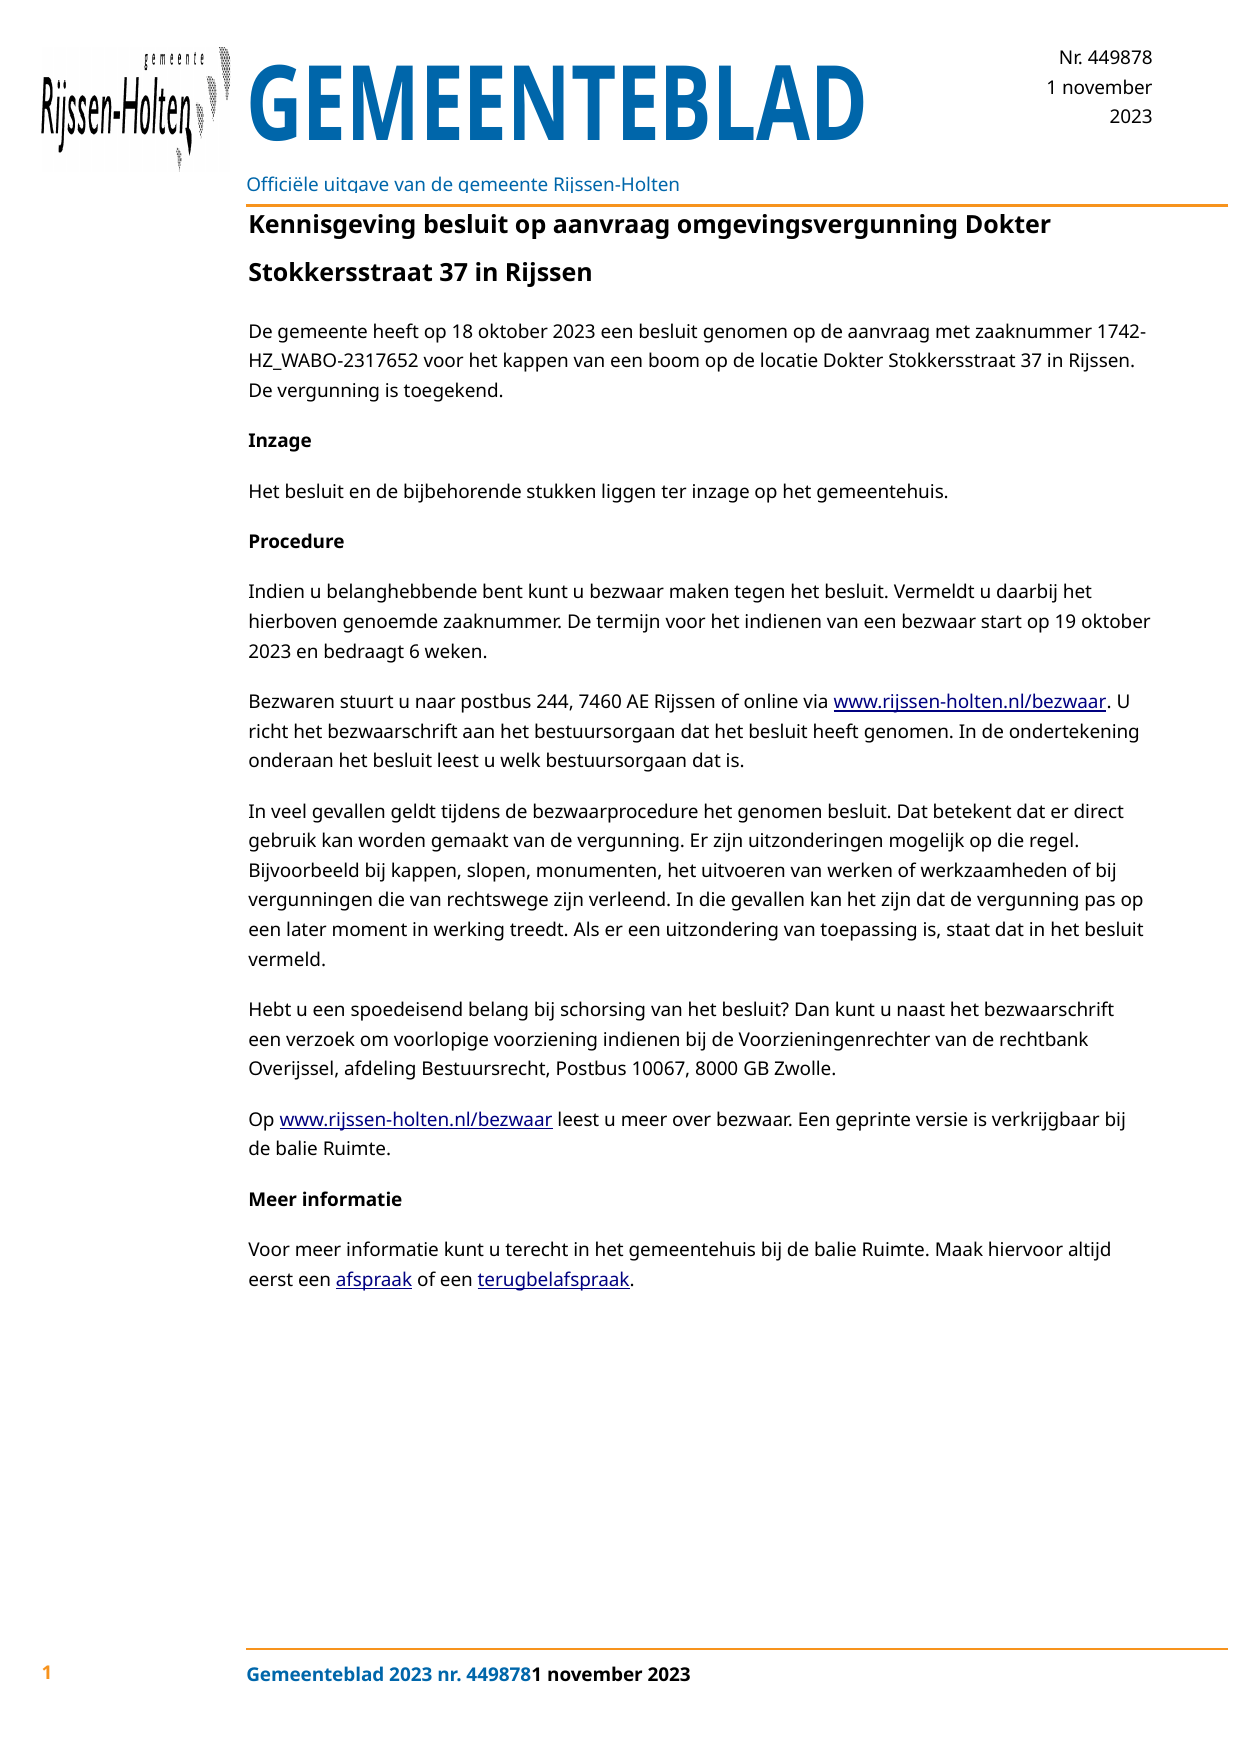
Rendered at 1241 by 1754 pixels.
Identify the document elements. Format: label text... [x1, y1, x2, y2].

picture [41, 47, 231, 172]
text De gemeente heeft op 18 oktober 2023 een besluit genomen op de aanvraag met zaaknummer 1742-HZ_WABO-2317652 voor het kappen van een boom op de locatie Dokter Stokkersstraat 37 in Rijssen. De vergunning is toegekend. [248, 318, 1152, 403]
text Op www.rijssen-holten.nl/bezwaar leest u meer over bezwaar. Een geprinte versie is verkrijgbaar bij de balie Ruimte. [248, 1106, 1152, 1161]
text Indien u belanghebbende bent kunt u bezwaar maken tegen het besluit. Vermeldt u daarbij het hierboven genoemde zaaknummer. De termijn voor het indienen van een bezwaar start op 19 oktober 2023 en bedraagt 6 weken. [248, 579, 1152, 664]
text Hebt u een spoedeisend belang bij schorsing van het besluit? Dan kunt u naast het bezwaarschrift een verzoek om voorlopige voorziening indienen bij de Voorzieningenrechter van de rechtbank Overijssel, afdeling Bestuursrecht, Postbus 10067, 8000 GB Zwolle. [248, 996, 1152, 1081]
text Het besluit en de bijbehorende stukken liggen ter inzage op het gemeentehuis. [248, 478, 1152, 504]
text Kennisgeving besluit op aanvraag omgevingsvergunning Dokter Stokkersstraat 37 in Rijssen [248, 207, 1152, 288]
text Procedure [248, 528, 1152, 554]
text Voor meer informatie kunt u terecht in het gemeentehuis bij de balie Ruimte. Maak hiervoor altijd eerst een afspraak of een terugbelafspraak. [248, 1236, 1152, 1292]
text Bezwaren stuurt u naar postbus 244, 7460 AE Rijssen of online via www.rijssen-holten.nl/bezwaar. U richt het bezwaarschrift aan het bestuursorgaan dat het besluit heeft genomen. In de ondertekening onderaan het besluit leest u welk bestuursorgaan dat is. [248, 688, 1152, 773]
text In veel gevallen geldt tijdens de bezwaarprocedure het genomen besluit. Dat betekent dat er direct gebruik kan worden gemaakt van de vergunning. Er zijn uitzonderingen mogelijk op die regel. Bijvoorbeeld bij kappen, slopen, monumenten, het uitvoeren van werken of werkzaamheden of bij vergunningen die van rechtswege zijn verleend. In die gevallen kan het zijn dat de vergunning pas op een later moment in werking treedt. Als er een uitzondering van toepassing is, staat dat in het besluit vermeld. [248, 798, 1152, 972]
text Inzage [248, 427, 1152, 453]
text Meer informatie [248, 1186, 1152, 1212]
